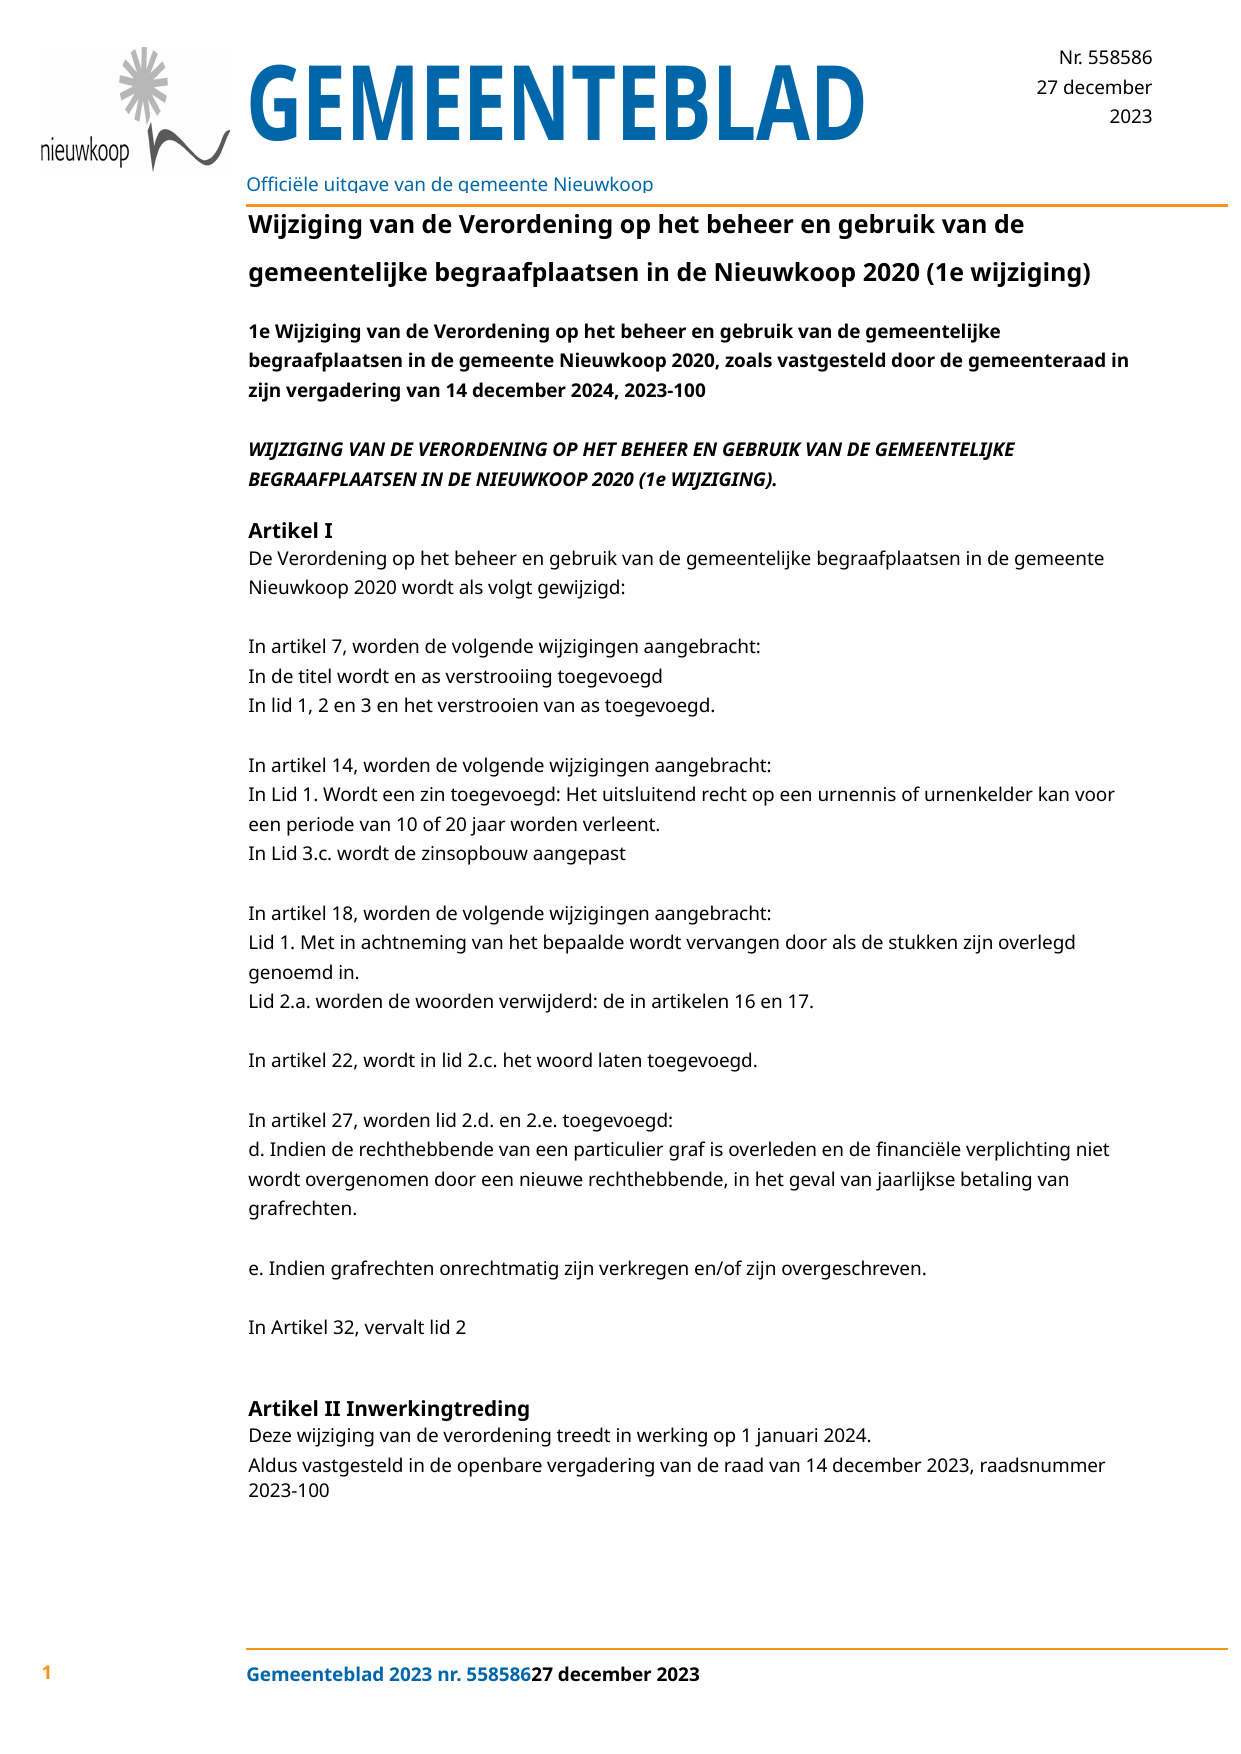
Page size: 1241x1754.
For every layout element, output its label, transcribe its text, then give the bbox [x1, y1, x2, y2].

text Lid 1. Met in achtneming van het bepaalde wordt vervangen door als de stukken zijn overlegd genoemd in. [248, 929, 1152, 984]
text e. Indien grafrechten onrechtmatig zijn verkregen en/of zijn overgeschreven. [248, 1255, 1152, 1280]
text In artikel 14, worden de volgende wijzigingen aangebracht: [248, 752, 1152, 777]
text Artikel I [248, 516, 1152, 545]
text In lid 1, 2 en 3 en het verstrooien van as toegevoegd. [248, 693, 1152, 718]
text De Verordening op het beheer en gebruik van de gemeentelijke begraafplaatsen in de gemeente Nieuwkoop 2020 wordt als volgt gewijzigd: [248, 545, 1152, 600]
text Lid 2.a. worden de woorden verwijderd: de in artikelen 16 en 17. [248, 988, 1152, 1014]
text In artikel 7, worden de volgende wijzigingen aangebracht: [248, 633, 1152, 659]
text In artikel 22, wordt in lid 2.c. het woord laten toegevoegd. [248, 1048, 1152, 1073]
text 1e Wijziging van de Verordening op het beheer en gebruik van de gemeentelijke begraafplaatsen in de gemeente Nieuwkoop 2020, zoals vastgesteld door de gemeenteraad in zijn vergadering van 14 december 2024, 2023-100 [248, 318, 1152, 403]
text d. Indien de rechthebbende van een particulier graf is overleden en de financiële verplichting niet wordt overgenomen door een nieuwe rechthebbende, in het geval van jaarlijkse betaling van grafrechten. [248, 1136, 1152, 1221]
text In de titel wordt en as verstrooiing toegevoegd [248, 663, 1152, 689]
text Artikel II Inwerkingtreding [248, 1394, 1152, 1422]
text In artikel 27, worden lid 2.d. en 2.e. toegevoegd: [248, 1107, 1152, 1132]
text In artikel 18, worden de volgende wijzigingen aangebracht: [248, 900, 1152, 925]
text In Lid 3.c. wordt de zinsopbouw aangepast [248, 841, 1152, 866]
text In Artikel 32, vervalt lid 2 [248, 1314, 1152, 1339]
text Wijziging van de Verordening op het beheer en gebruik van de gemeentelijke begraafplaatsen in de Nieuwkoop 2020 (1e wijziging) [248, 207, 1152, 288]
text In Lid 1. Wordt een zin toegevoegd: Het uitsluitend recht op een urnennis of urnenkelder kan voor een periode van 10 of 20 jaar worden verleent. [248, 781, 1152, 837]
picture [41, 47, 231, 172]
text Aldus vastgesteld in de openbare vergadering van de raad van 14 december 2023, raadsnummer 2023-100 [248, 1452, 1152, 1503]
text Deze wijziging van de verordening treedt in werking op 1 januari 2024. [248, 1422, 1152, 1448]
text WIJZIGING VAN DE VERORDENING OP HET BEHEER EN GEBRUIK VAN DE GEMEENTELIJKE BEGRAAFPLAATSEN IN DE NIEUWKOOP 2020 (1e WIJZIGING). [248, 436, 1152, 492]
